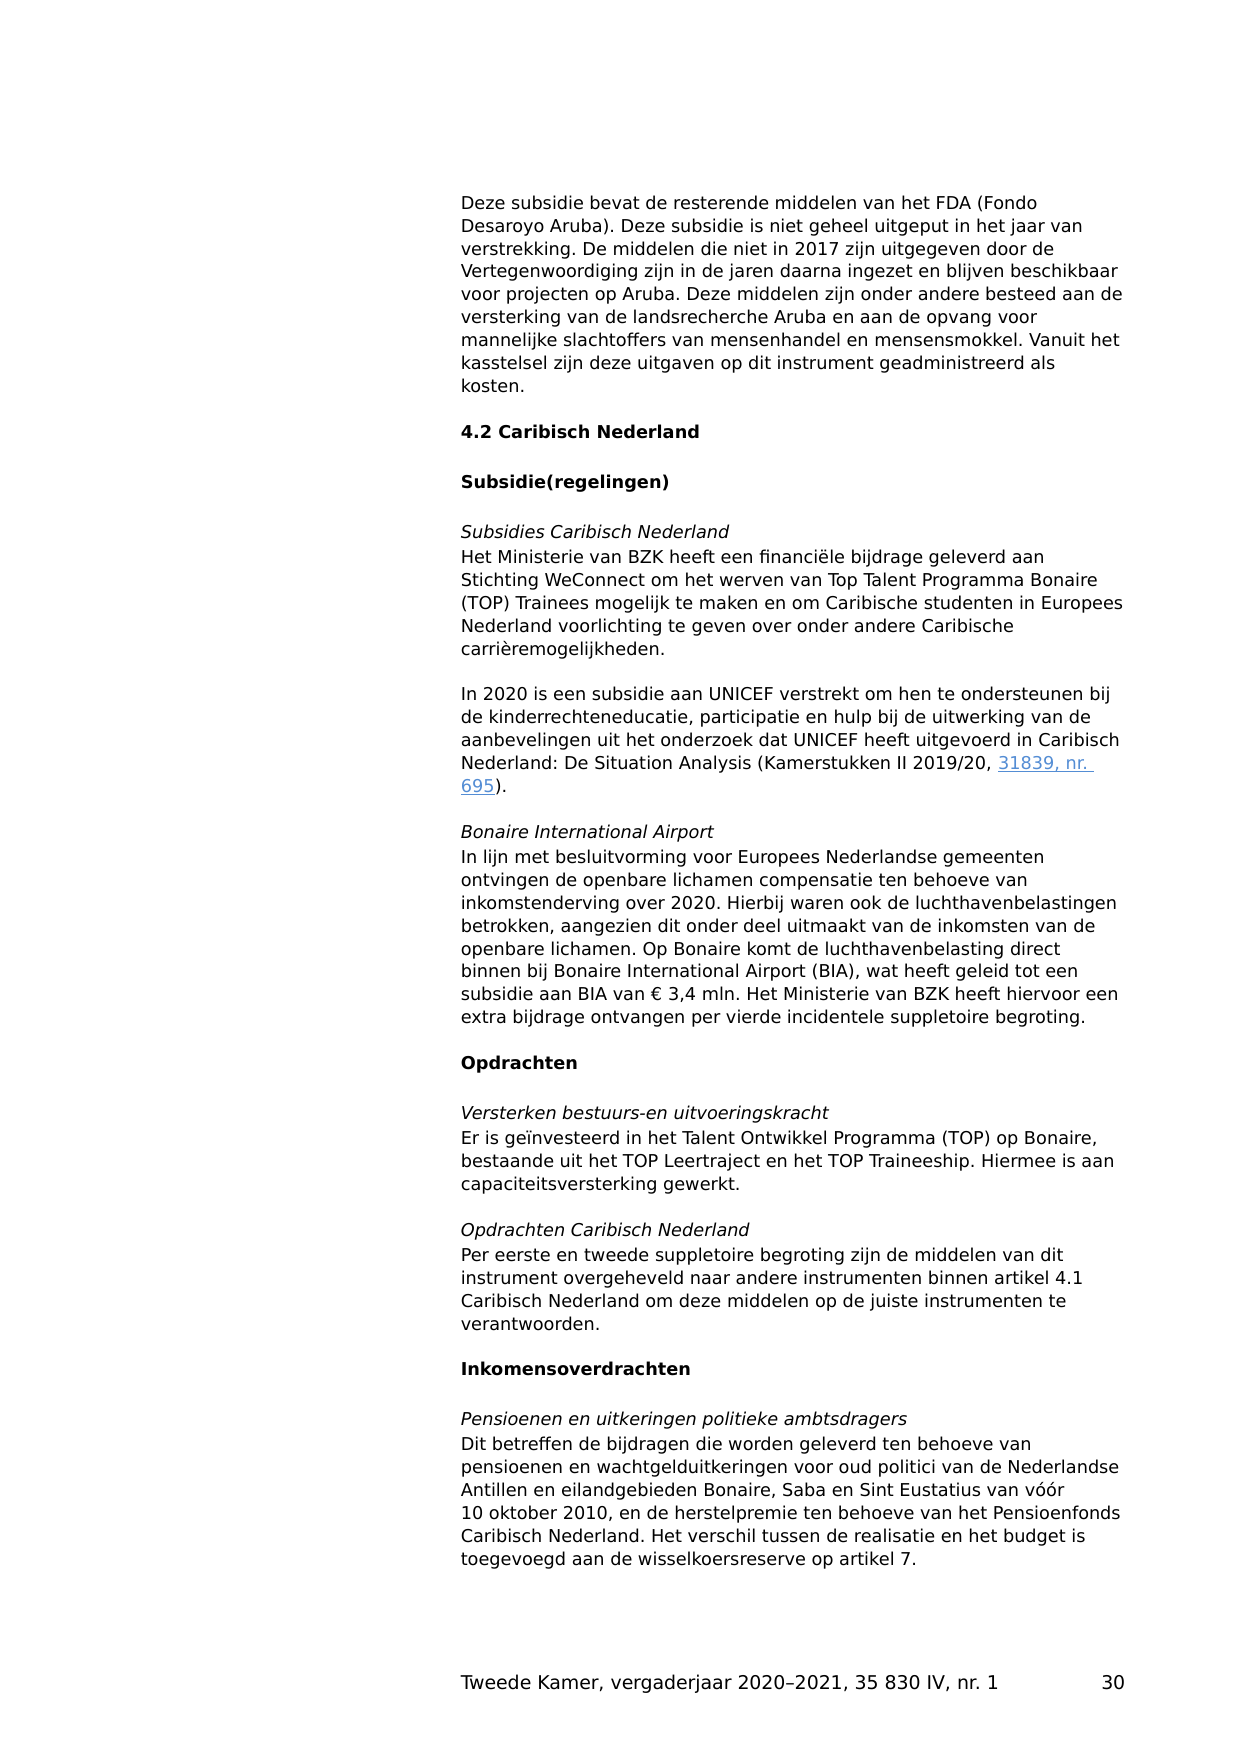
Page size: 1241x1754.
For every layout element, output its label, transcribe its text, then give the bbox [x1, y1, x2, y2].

text Dit betreffen de bijdragen die worden geleverd ten behoeve van pensioenen en wachtgelduitkeringen voor oud politici van de Nederlandse Antillen en eilandgebieden Bonaire, Saba en Sint Eustatius van vóór 10 oktober 2010, en de herstelpremie ten behoeve van het Pensioenfonds Caribisch Nederland. Het verschil tussen de realisatie en het budget is toegevoegd aan de wisselkoersreserve op artikel 7. [461, 1432, 1125, 1570]
text Er is geïnvesteerd in het Talent Ontwikkel Programma (TOP) op Bonaire, bestaande uit het TOP Leertraject en het TOP Traineeship. Hiermee is aan capaciteitsversterking gewerkt. [461, 1126, 1125, 1195]
text 4.2 Caribisch Nederland [461, 420, 1125, 443]
text Per eerste en tweede suppletoire begroting zijn de middelen van dit instrument overgeheveld naar andere instrumenten binnen artikel 4.1 Caribisch Nederland om deze middelen op de juiste instrumenten te verantwoorden. [461, 1243, 1125, 1334]
text Opdrachten Caribisch Nederland [461, 1218, 1125, 1241]
text In lijn met besluitvorming voor Europees Nederlandse gemeenten ontvingen de openbare lichamen compensatie ten behoeve van inkomstenderving over 2020. Hierbij waren ook de luchthavenbelastingen betrokken, aangezien dit onder deel uitmaakt van de inkomsten van de openbare lichamen. Op Bonaire komt de luchthavenbelasting direct binnen bij Bonaire International Airport (BIA), wat heeft geleid tot een subsidie aan BIA van € 3,4 mln. Het Ministerie van BZK heeft hiervoor een extra bijdrage ontvangen per vierde incidentele suppletoire begroting. [461, 845, 1125, 1028]
text Opdrachten [461, 1051, 1125, 1074]
text Inkomensoverdrachten [461, 1357, 1125, 1380]
text Deze subsidie bevat de resterende middelen van het FDA (Fondo Desaroyo Aruba). Deze subsidie is niet geheel uitgeput in het jaar van verstrekking. De middelen die niet in 2017 zijn uitgegeven door de Vertegenwoordiging zijn in de jaren daarna ingezet en blijven beschikbaar voor projecten op Aruba. Deze middelen zijn onder andere besteed aan de versterking van de landsrecherche Aruba en aan de opvang voor mannelijke slachtoffers van mensenhandel en mensensmokkel. Vanuit het kasstelsel zijn deze uitgaven op dit instrument geadministreerd als kosten. [461, 191, 1125, 397]
text Pensioenen en uitkeringen politieke ambtsdragers [461, 1407, 1125, 1430]
text In 2020 is een subsidie aan UNICEF verstrekt om hen te ondersteunen bij de kinderrechteneducatie, participatie en hulp bij de uitwerking van de aanbevelingen uit het onderzoek dat UNICEF heeft uitgevoerd in Caribisch Nederland: De Situation Analysis (Kamerstukken II 2019/20, 31839, nr. 695). [461, 682, 1125, 797]
text Bonaire International Airport [461, 820, 1125, 843]
text Versterken bestuurs-en uitvoeringskracht [461, 1101, 1125, 1124]
text Het Ministerie van BZK heeft een financiële bijdrage geleverd aan Stichting WeConnect om het werven van Top Talent Programma Bonaire (TOP) Trainees mogelijk te maken en om Caribische studenten in Europees Nederland voorlichting te geven over onder andere Caribische carrièremogelijkheden. [461, 545, 1125, 659]
text Subsidies Caribisch Nederland [461, 520, 1125, 543]
text Subsidie(regelingen) [461, 470, 1125, 493]
